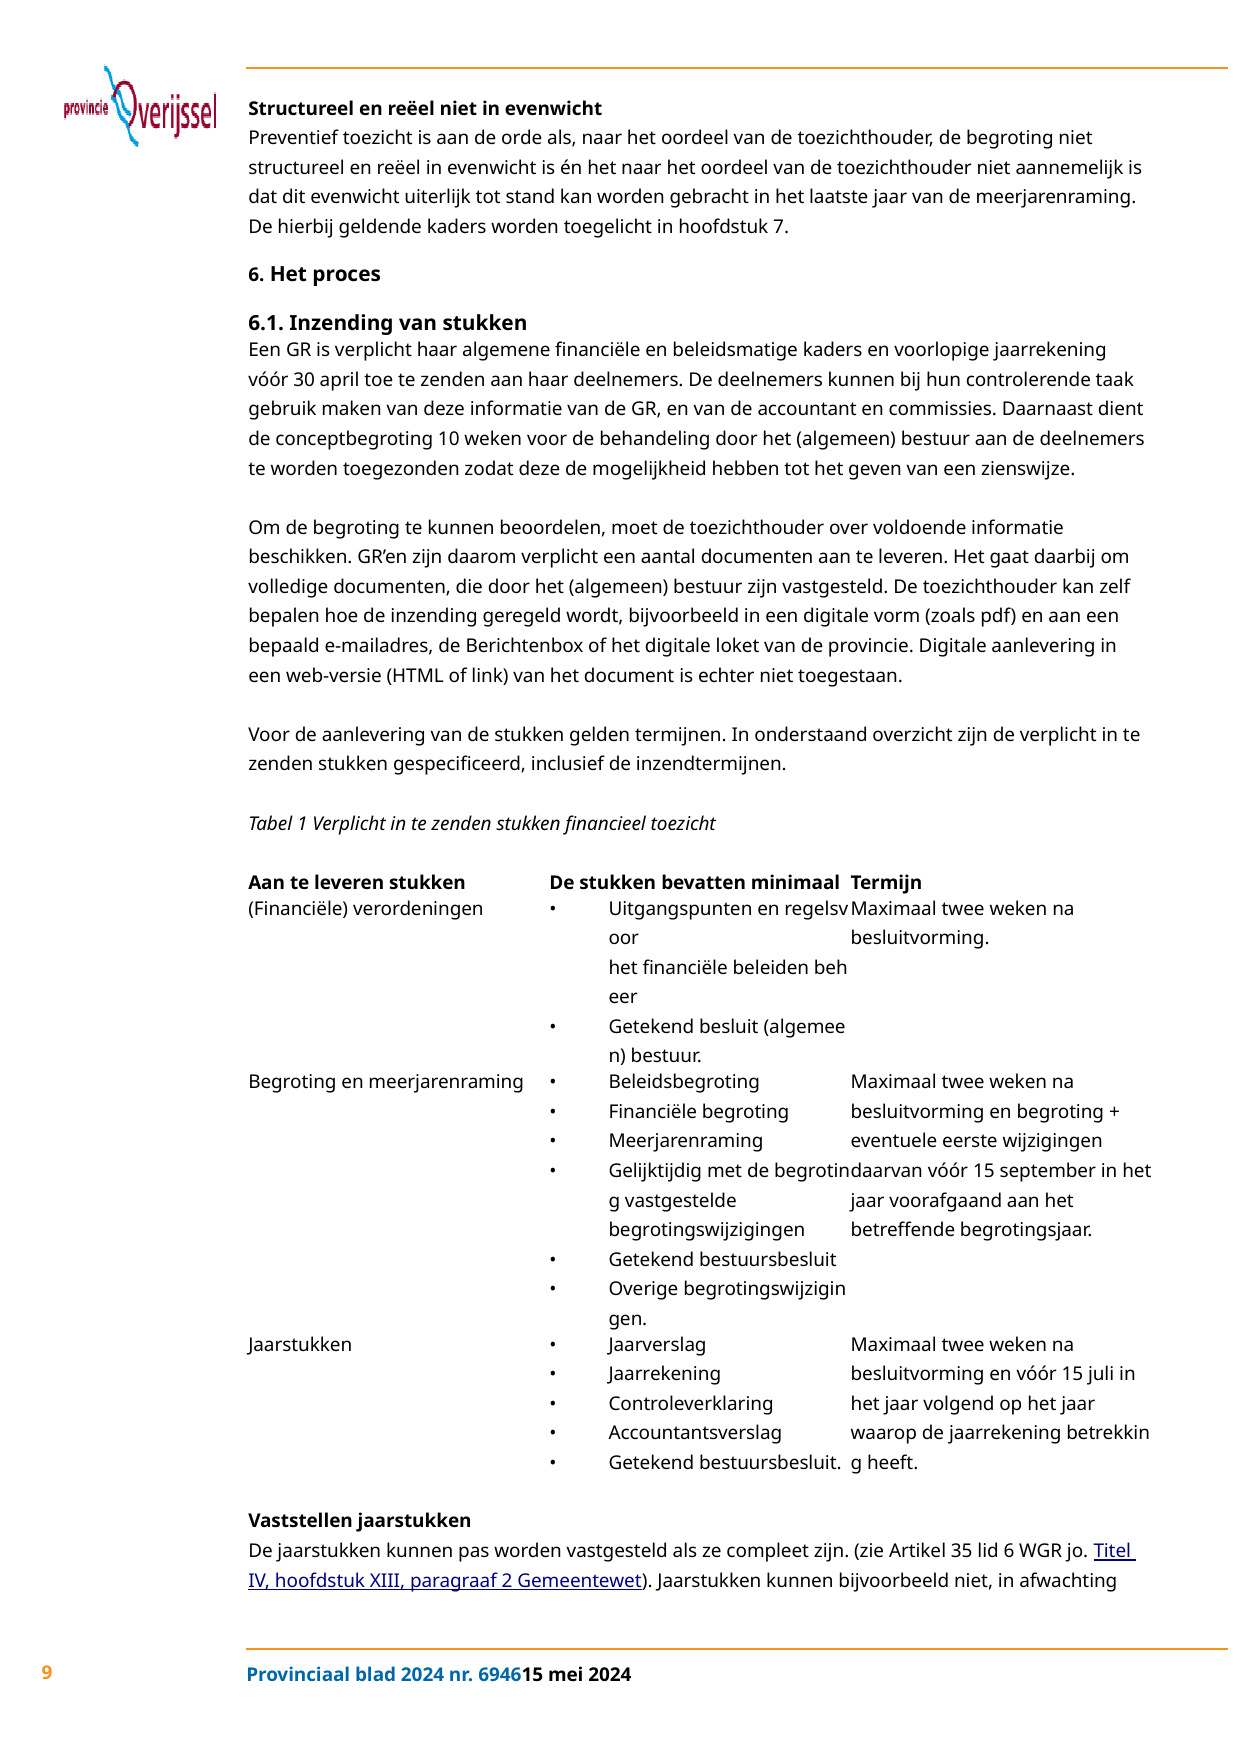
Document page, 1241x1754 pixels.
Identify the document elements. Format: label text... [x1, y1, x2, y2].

table_header De stukken bevatten minimaal [549, 869, 850, 895]
table_cell (Financiële) verordeningen [248, 895, 549, 1068]
table_cell Maximaal twee weken na besluitvorming. [850, 895, 1152, 1068]
table_header Aan te leveren stukken [248, 869, 549, 895]
text 6.1. Inzending van stukken [248, 308, 1152, 336]
table_cell Maximaal twee weken na besluitvorming en begroting + eventuele eerste wijzigingen daarvan vóór 15 september in het jaar voorafgaand aan het betreffende begrotingsjaar. [850, 1069, 1152, 1331]
text Tabel 1 Verplicht in te zenden stukken financieel toezicht [248, 810, 1152, 836]
text Structureel en reëel niet in evenwicht [248, 95, 1152, 121]
table_cell Beleidsbegroting Financiële begroting Meerjarenraming Gelijktijdig met de begroting vastgestelde begrotingswijzigingen Getekend bestuursbesluit Overige begrotingswijzigingen. [549, 1069, 850, 1331]
text Een GR is verplicht haar algemene financiële en beleidsmatige kaders en voorlopige jaarrekening vóór 30 april toe te zenden aan haar deelnemers. De deelnemers kunnen bij hun controlerende taak gebruik maken van deze informatie van de GR, en van de accountant en commissies. Daarnaast dient de conceptbegroting 10 weken voor de behandeling door het (algemeen) bestuur aan de deelnemers te worden toegezonden zodat deze de mogelijkheid hebben tot het geven van een zienswijze. [248, 336, 1152, 481]
text Om de begroting te kunnen beoordelen, moet de toezichthouder over voldoende informatie beschikken. GR’en zijn daarom verplicht een aantal documenten aan te leveren. Het gaat daarbij om volledige documenten, die door het (algemeen) bestuur zijn vastgesteld. De toezichthouder kan zelf bepalen hoe de inzending geregeld wordt, bijvoorbeeld in een digitale vorm (zoals pdf) en aan een bepaald e-mailadres, de Berichtenbox of het digitale loket van de provincie. Digitale aanlevering in een web-versie (HTML of link) van het document is echter niet toegestaan. [248, 514, 1152, 688]
table_cell Jaarstukken [248, 1331, 549, 1475]
text De hierbij geldende kaders worden toegelicht in hoofdstuk 7. [248, 213, 1152, 239]
picture [41, 47, 231, 172]
text 6. Het proces [248, 259, 1152, 287]
text Voor de aanlevering van de stukken gelden termijnen. In onderstaand overzicht zijn de verplicht in te zenden stukken gespecificeerd, inclusief de inzendtermijnen. [248, 721, 1152, 776]
table_cell Uitgangspunten en regelsvoor het financiële beleiden beheer Getekend besluit (algemeen) bestuur. [549, 895, 850, 1068]
text Preventief toezicht is aan de orde als, naar het oordeel van de toezichthouder, de begroting niet structureel en reëel in evenwicht is én het naar het oordeel van de toezichthouder niet aannemelijk is dat dit evenwicht uiterlijk tot stand kan worden gebracht in het laatste jaar van de meerjarenraming. [248, 124, 1152, 209]
table_cell Begroting en meerjarenraming [248, 1069, 549, 1331]
table_cell Maximaal twee weken na besluitvorming en vóór 15 juli in het jaar volgend op het jaar waarop de jaarrekening betrekking heeft. [850, 1331, 1152, 1475]
text De jaarstukken kunnen pas worden vastgesteld als ze compleet zijn. (zie Artikel 35 lid 6 WGR jo. Titel IV, hoofdstuk XIII, paragraaf 2 Gemeentewet). Jaarstukken kunnen bijvoorbeeld niet, in afwachting [248, 1537, 1152, 1593]
table_cell Jaarverslag Jaarrekening Controleverklaring Accountantsverslag Getekend bestuursbesluit. [549, 1331, 850, 1475]
text Vaststellen jaarstukken [248, 1508, 1152, 1533]
table_header Termijn [850, 869, 1152, 895]
